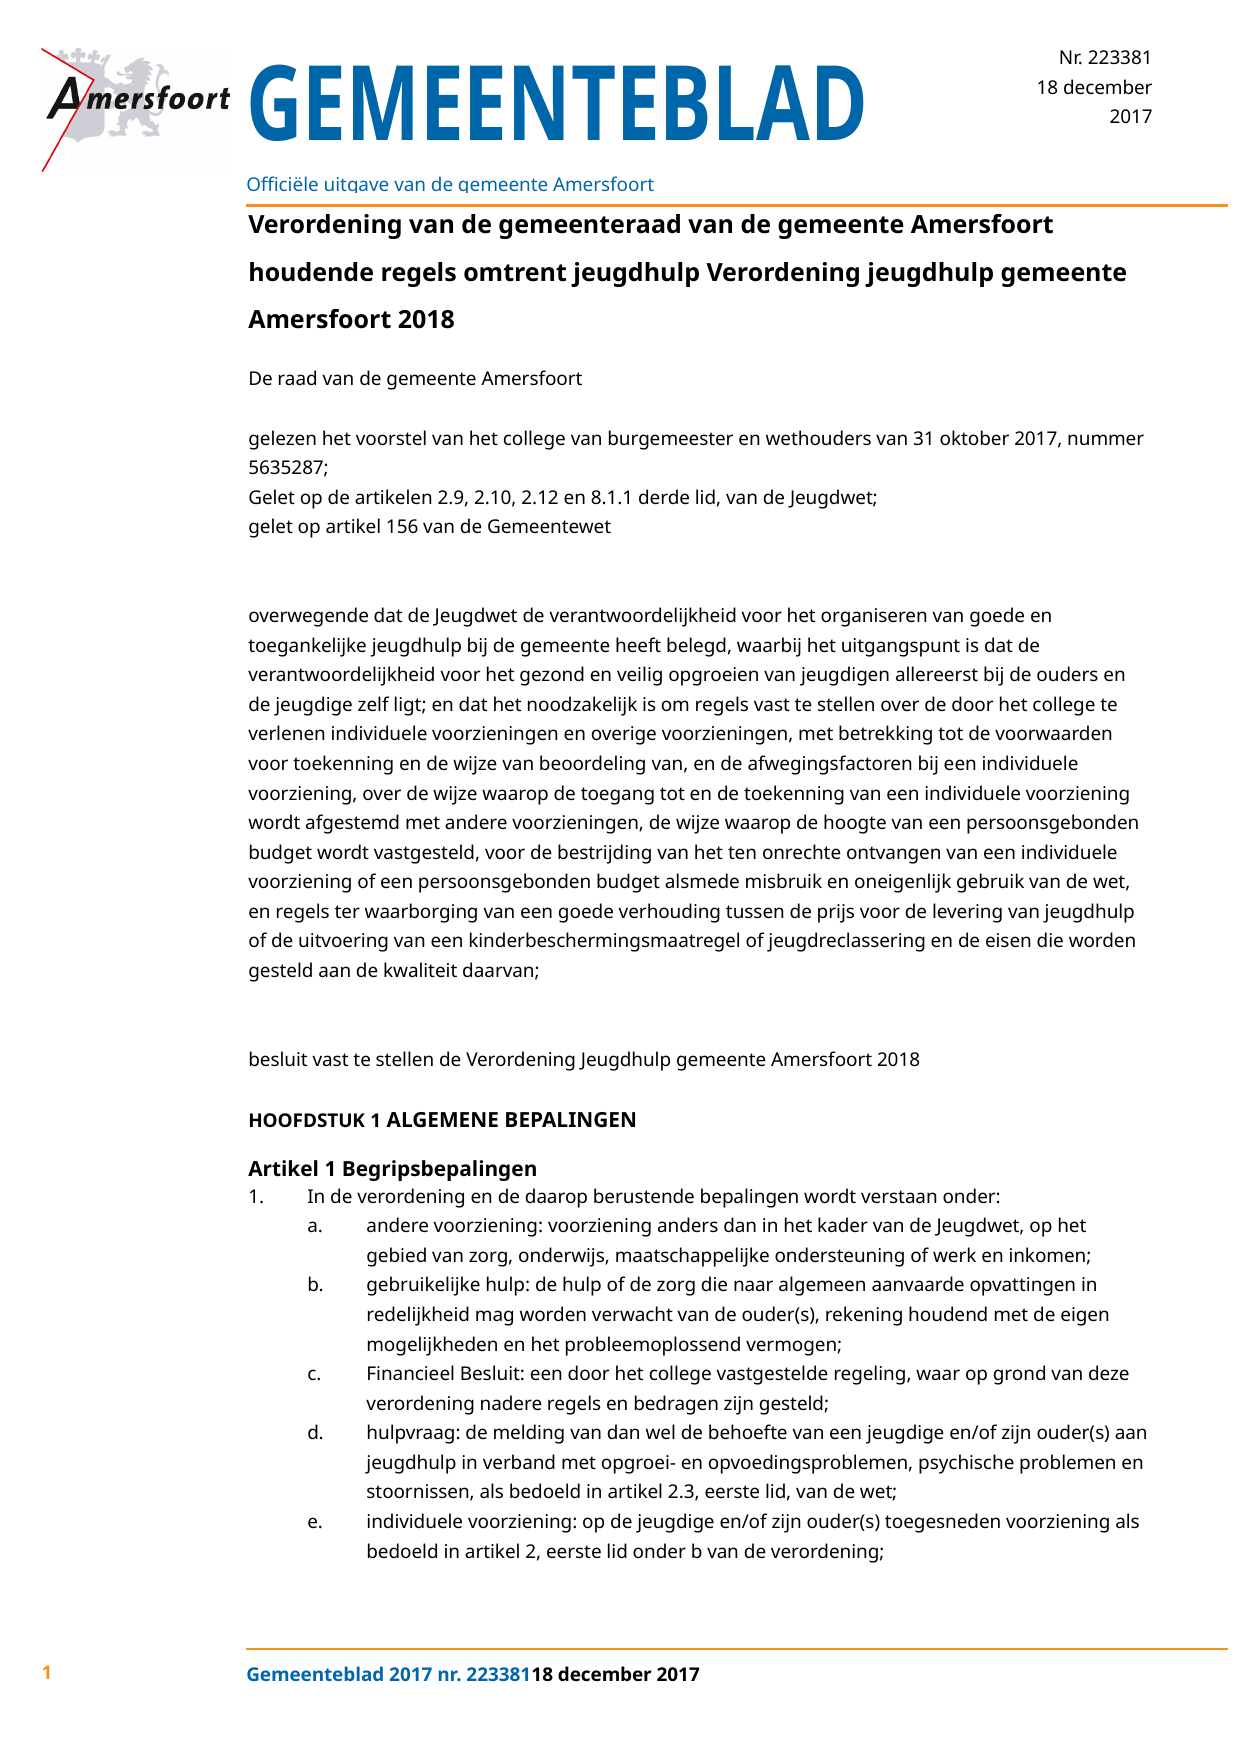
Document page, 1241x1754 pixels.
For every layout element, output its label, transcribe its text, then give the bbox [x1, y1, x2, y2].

picture [41, 47, 231, 172]
text gelet op artikel 156 van de Gemeentewet [248, 513, 1152, 539]
text besluit vast te stellen de Verordening Jeugdhulp gemeente Amersfoort 2018 [248, 1046, 1152, 1072]
text HOOFDSTUK 1 ALGEMENE BEPALINGEN [248, 1105, 1152, 1133]
list In de verordening en de daarop berustende bepalingen wordt verstaan onder: [248, 1183, 1152, 1208]
list hulpvraag: de melding van dan wel de behoefte van een jeugdige en/of zijn ouder(s) aan jeugdhulp in verband met opgroei- en opvoedingsproblemen, psychische problemen en stoornissen, als bedoeld in artikel 2.3, eerste lid, van de wet; [307, 1419, 1152, 1504]
list Financieel Besluit: een door het college vastgestelde regeling, waar op grond van deze verordening nadere regels en bedragen zijn gesteld; [307, 1360, 1152, 1416]
text De raad van de gemeente Amersfoort [248, 366, 1152, 391]
text gelezen het voorstel van het college van burgemeester en wethouders van 31 oktober 2017, nummer 5635287; [248, 425, 1152, 480]
text overwegende dat de Jeugdwet de verantwoordelijkheid voor het organiseren van goede en toegankelijke jeugdhulp bij de gemeente heeft belegd, waarbij het uitgangspunt is dat de verantwoordelijkheid voor het gezond en veilig opgroeien van jeugdigen allereerst bij de ouders en de jeugdige zelf ligt; en dat het noodzakelijk is om regels vast te stellen over de door het college te verlenen individuele voorzieningen en overige voorzieningen, met betrekking tot de voorwaarden voor toekenning en de wijze van beoordeling van, en de afwegingsfactoren bij een individuele voorziening, over de wijze waarop de toegang tot en de toekenning van een individuele voorziening wordt afgestemd met andere voorzieningen, de wijze waarop de hoogte van een persoonsgebonden budget wordt vastgesteld, voor de bestrijding van het ten onrechte ontvangen van een individuele voorziening of een persoonsgebonden budget alsmede misbruik en oneigenlijk gebruik van de wet, en regels ter waarborging van een goede verhouding tussen de prijs voor de levering van jeugdhulp of de uitvoering van een kinderbeschermingsmaatregel of jeugdreclassering en de eisen die worden gesteld aan de kwaliteit daarvan; [248, 602, 1152, 983]
list individuele voorziening: op de jeugdige en/of zijn ouder(s) toegesneden voorziening als bedoeld in artikel 2, eerste lid onder b van de verordening; [307, 1508, 1152, 1563]
list andere voorziening: voorziening anders dan in het kader van de Jeugdwet, op het gebied van zorg, onderwijs, maatschappelijke ondersteuning of werk en inkomen; [307, 1212, 1152, 1268]
text Artikel 1 Begripsbepalingen [248, 1154, 1152, 1183]
text Verordening van de gemeenteraad van de gemeente Amersfoort houdende regels omtrent jeugdhulp Verordening jeugdhulp gemeente Amersfoort 2018 [248, 207, 1152, 336]
list gebruikelijke hulp: de hulp of de zorg die naar algemeen aanvaarde opvattingen in redelijkheid mag worden verwacht van de ouder(s), rekening houdend met de eigen mogelijkheden en het probleemoplossend vermogen; [307, 1272, 1152, 1356]
text Gelet op de artikelen 2.9, 2.10, 2.12 en 8.1.1 derde lid, van de Jeugdwet; [248, 484, 1152, 509]
